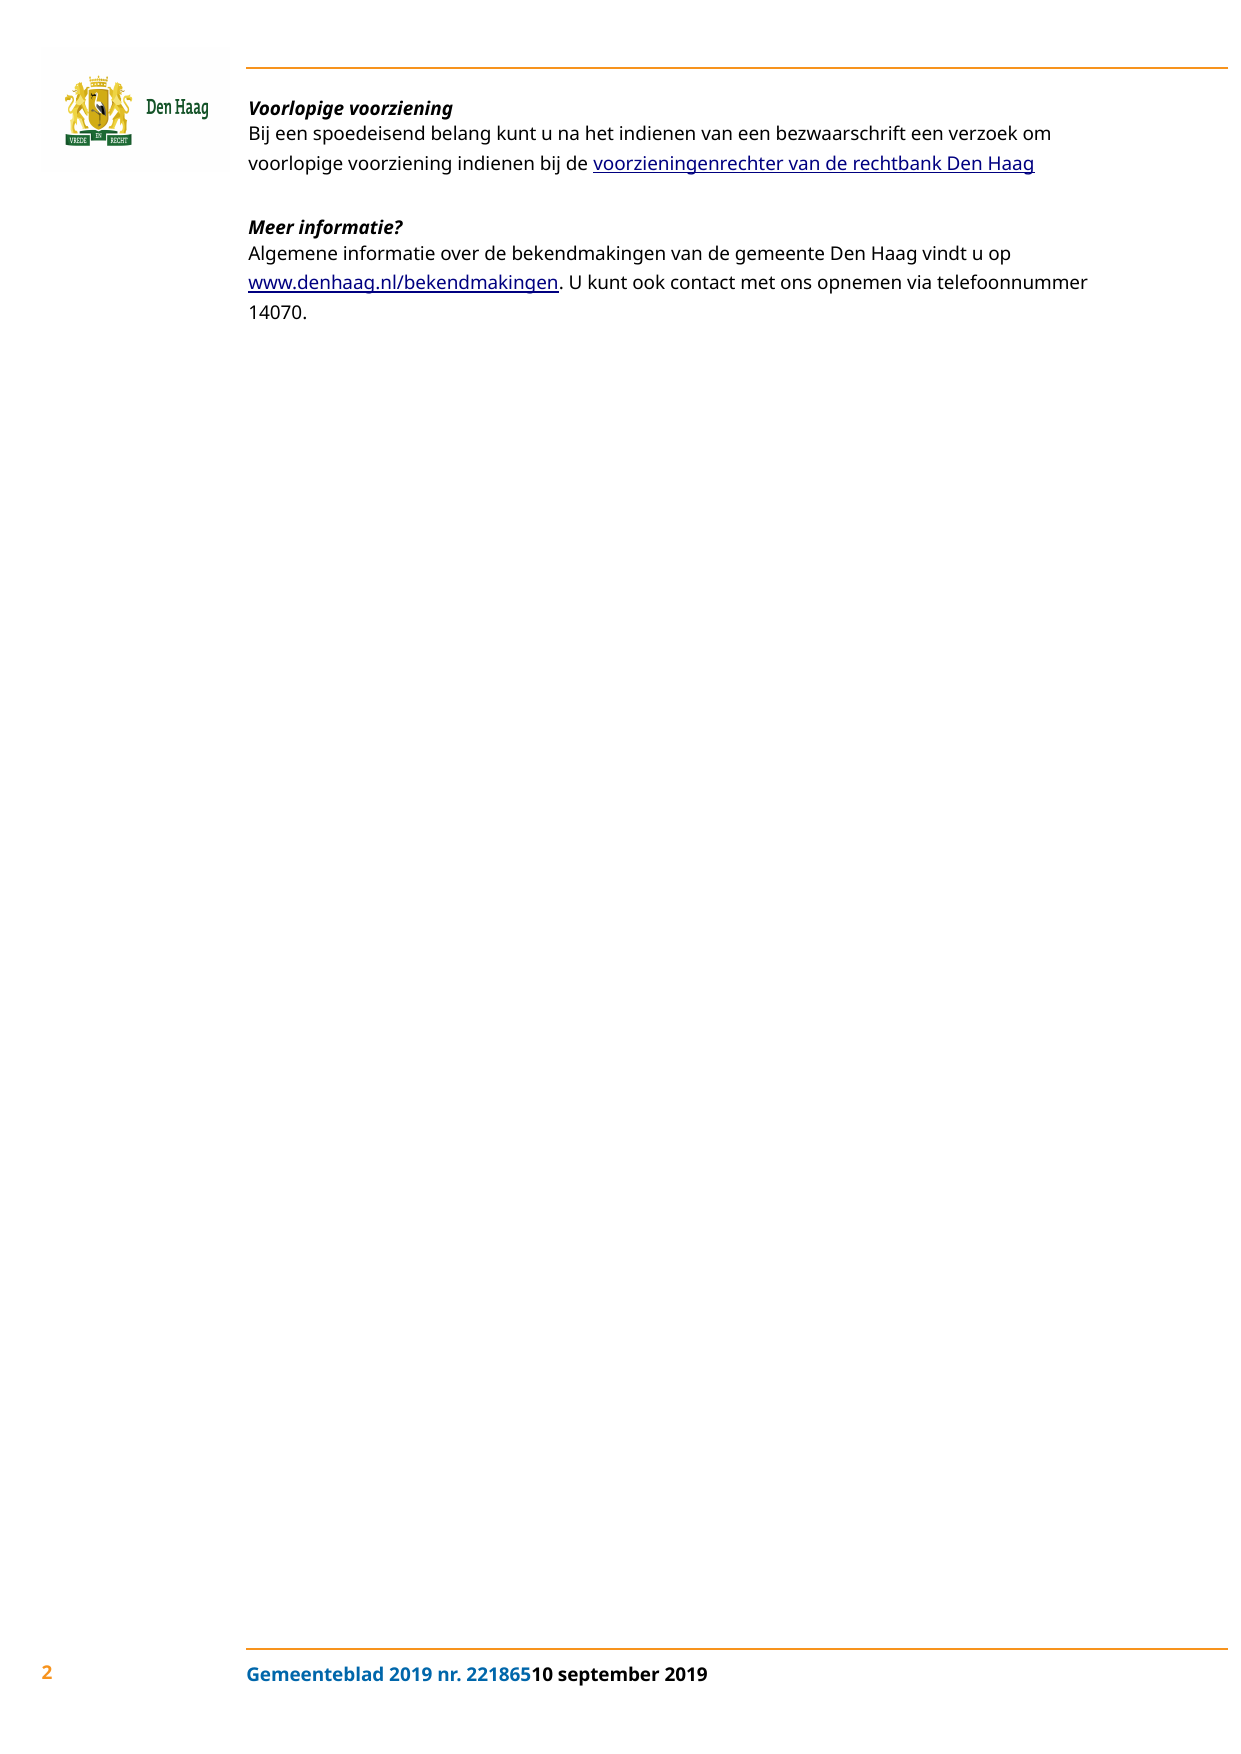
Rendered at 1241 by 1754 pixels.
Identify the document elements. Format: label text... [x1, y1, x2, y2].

text Meer informatie? [248, 214, 1152, 240]
text Bij een spoedeisend belang kunt u na het indienen van een bezwaarschrift een verzoek om voorlopige voorziening indienen bij de voorzieningenrechter van de rechtbank Den Haag [248, 121, 1152, 176]
picture [41, 47, 231, 172]
text Algemene informatie over de bekendmakingen van de gemeente Den Haag vindt u op www.denhaag.nl/bekendmakingen. U kunt ook contact met ons opnemen via telefoonnummer 14070. [248, 240, 1152, 325]
text Voorlopige voorziening [248, 95, 1152, 121]
